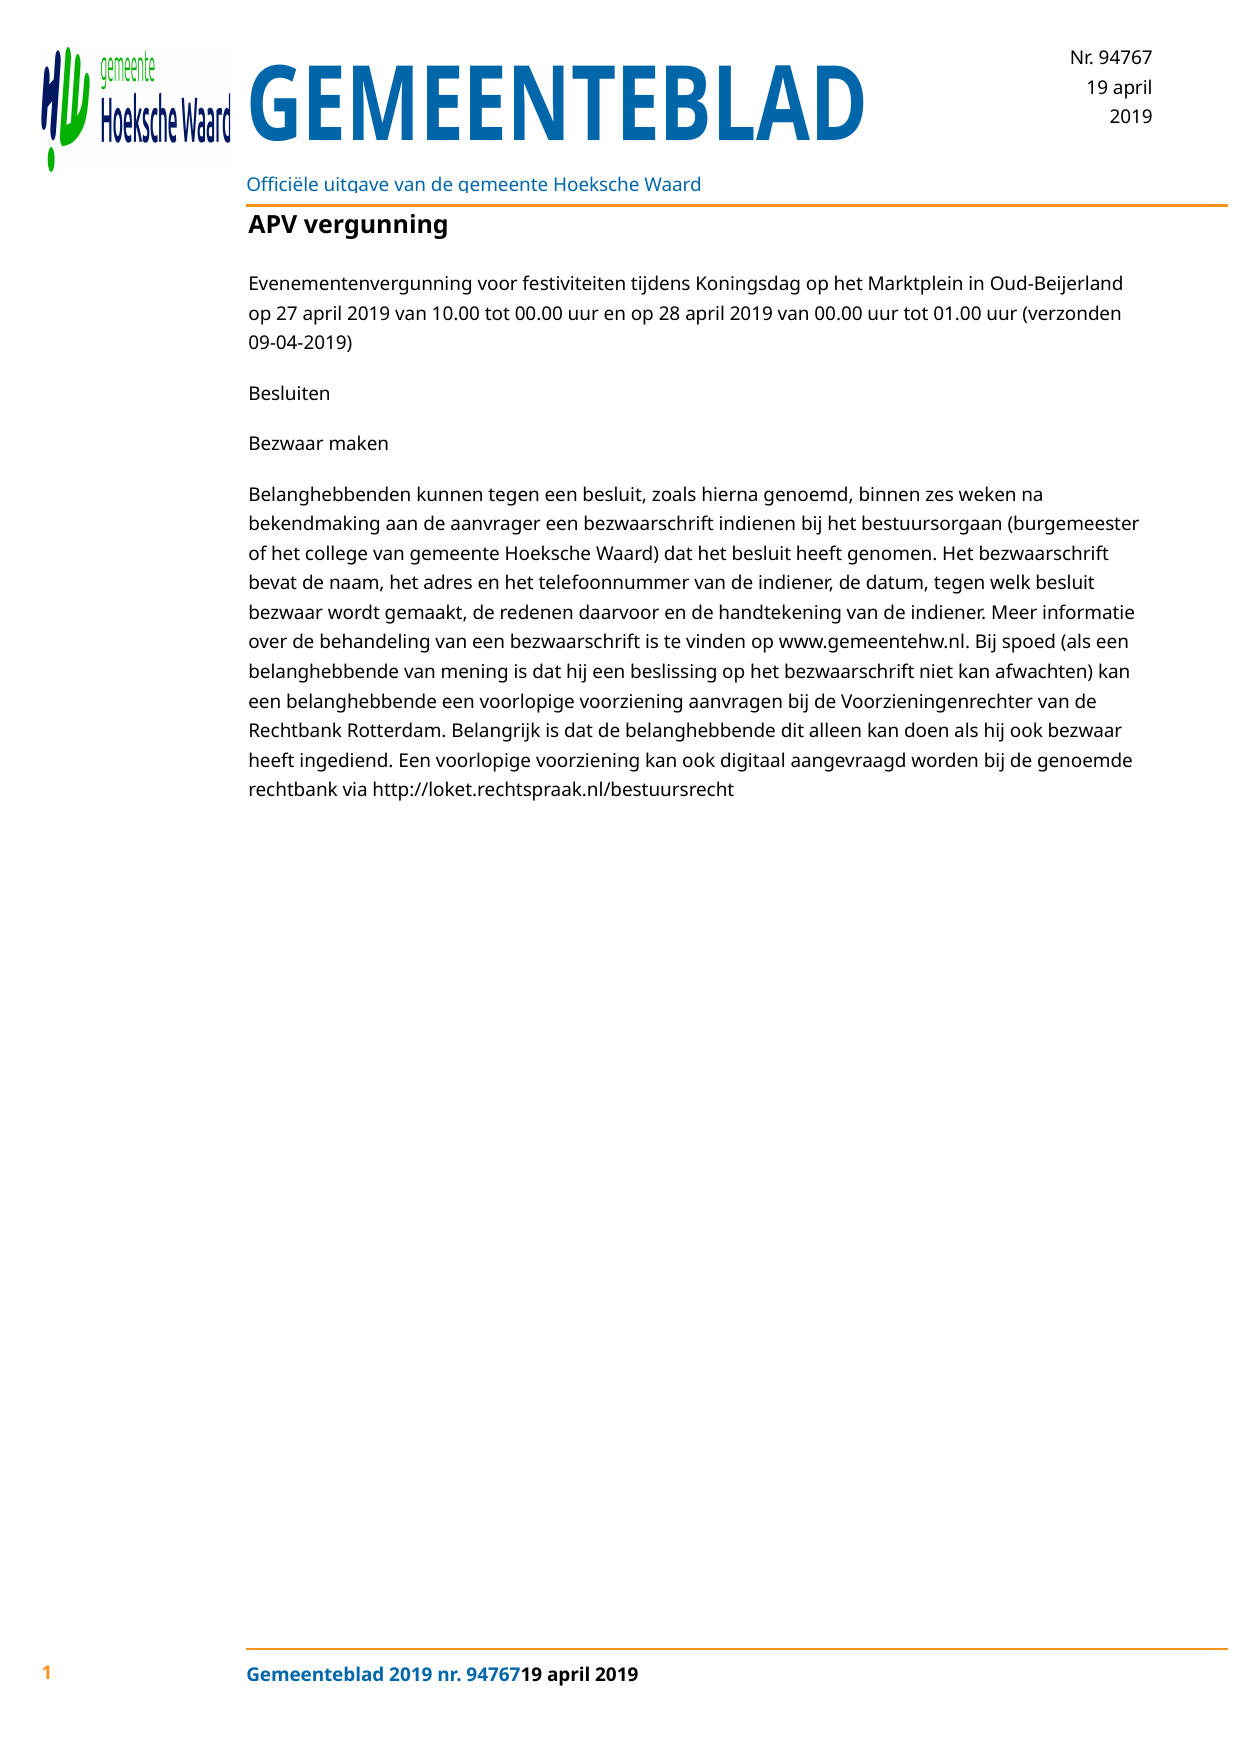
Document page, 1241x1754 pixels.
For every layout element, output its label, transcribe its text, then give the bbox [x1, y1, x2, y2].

text Bezwaar maken [248, 430, 1152, 456]
text Evenementenvergunning voor festiviteiten tijdens Koningsdag op het Marktplein in Oud-Beijerland op 27 april 2019 van 10.00 tot 00.00 uur en op 28 april 2019 van 00.00 uur tot 01.00 uur (verzonden 09-04-2019) [248, 270, 1152, 355]
text Besluiten [248, 380, 1152, 406]
picture [41, 47, 231, 172]
text APV vergunning [248, 207, 1152, 241]
text Belanghebbenden kunnen tegen een besluit, zoals hierna genoemd, binnen zes weken na bekendmaking aan de aanvrager een bezwaarschrift indienen bij het bestuursorgaan (burgemeester of het college van gemeente Hoeksche Waard) dat het besluit heeft genomen. Het bezwaarschrift bevat de naam, het adres en het telefoonnummer van de indiener, de datum, tegen welk besluit bezwaar wordt gemaakt, de redenen daarvoor en de handtekening van de indiener. Meer informatie over de behandeling van een bezwaarschrift is te vinden op www.gemeentehw.nl. Bij spoed (als een belanghebbende van mening is dat hij een beslissing op het bezwaarschrift niet kan afwachten) kan een belanghebbende een voorlopige voorziening aanvragen bij de Voorzieningenrechter van de Rechtbank Rotterdam. Belangrijk is dat de belanghebbende dit alleen kan doen als hij ook bezwaar heeft ingediend. Een voorlopige voorziening kan ook digitaal aangevraagd worden bij de genoemde rechtbank via http://loket.rechtspraak.nl/bestuursrecht [248, 481, 1152, 802]
